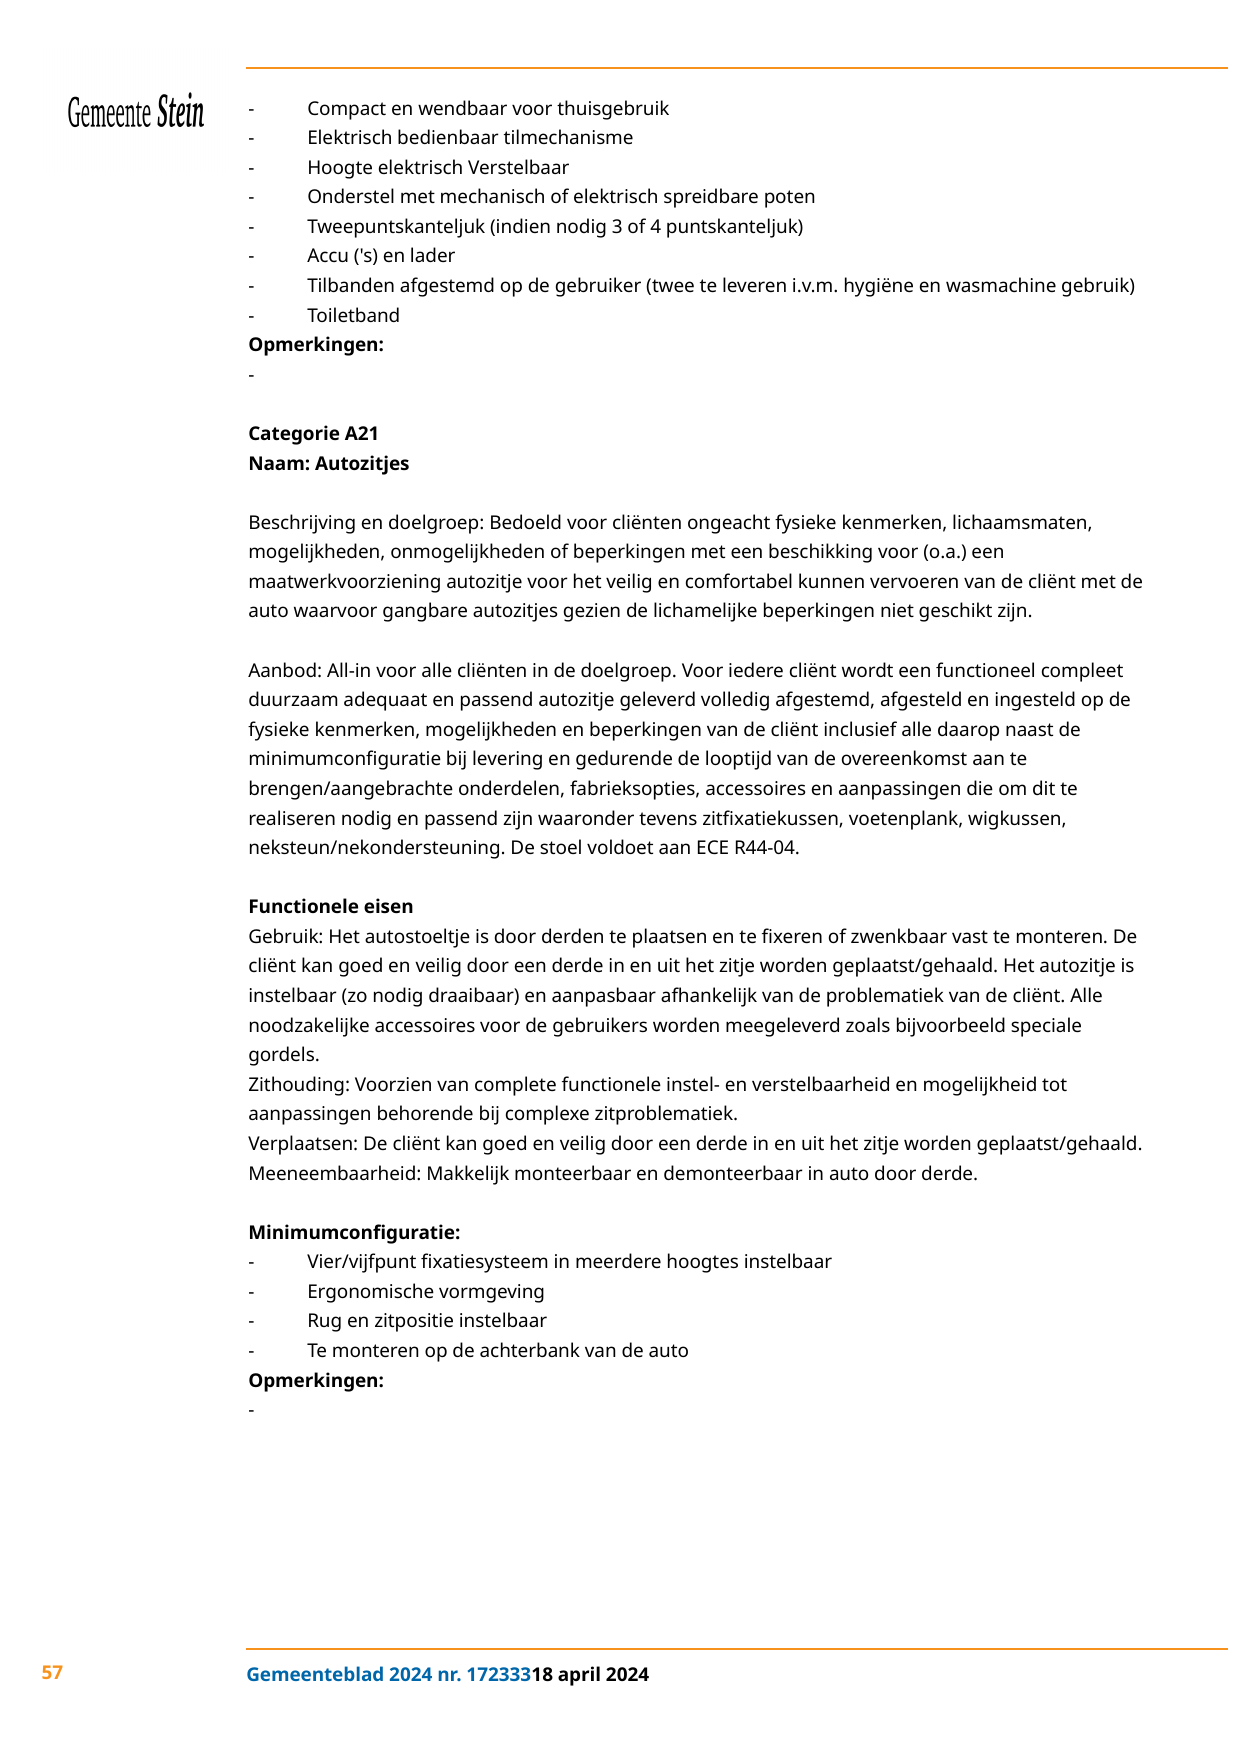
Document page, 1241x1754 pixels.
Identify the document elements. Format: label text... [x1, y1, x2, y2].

list Tilbanden afgestemd op de gebruiker (twee te leveren i.v.m. hygiëne en wasmachine gebruik) [248, 272, 1152, 298]
text Beschrijving en doelgroep: Bedoeld voor cliënten ongeacht fysieke kenmerken, lichaamsmaten, mogelijkheden, onmogelijkheden of beperkingen met een beschikking voor (o.a.) een maatwerkvoorziening autozitje voor het veilig en comfortabel kunnen vervoeren van de cliënt met de auto waarvoor gangbare autozitjes gezien de lichamelijke beperkingen niet geschikt zijn. [248, 509, 1152, 623]
text Aanbod: All-in voor alle cliënten in de doelgroep. Voor iedere cliënt wordt een functioneel compleet duurzaam adequaat en passend autozitje geleverd volledig afgestemd, afgesteld en ingesteld op de fysieke kenmerken, mogelijkheden en beperkingen van de cliënt inclusief alle daarop naast de minimumconfiguratie bij levering en gedurende de looptijd van de overeenkomst aan te brengen/aangebrachte onderdelen, fabrieksopties, accessoires en aanpassingen die om dit te realiseren nodig en passend zijn waaronder tevens zitfixatiekussen, voetenplank, wigkussen, neksteun/nekondersteuning. De stoel voldoet aan ECE R44-04. [248, 657, 1152, 860]
list Vier/vijfpunt fixatiesysteem in meerdere hoogtes instelbaar [248, 1248, 1152, 1274]
text Verplaatsen: De cliënt kan goed en veilig door een derde in en uit het zitje worden geplaatst/gehaald. [248, 1130, 1152, 1156]
list Te monteren op de achterbank van de auto [248, 1337, 1152, 1363]
text - [248, 1396, 1152, 1422]
list Onderstel met mechanisch of elektrisch spreidbare poten [248, 183, 1152, 209]
list Rug en zitpositie instelbaar [248, 1308, 1152, 1333]
picture [41, 47, 231, 172]
text Gebruik: Het autostoeltje is door derden te plaatsen en te fixeren of zwenkbaar vast te monteren. De cliënt kan goed en veilig door een derde in en uit het zitje worden geplaatst/gehaald. Het autozitje is instelbaar (zo nodig draaibaar) en aanpasbaar afhankelijk van de problematiek van de cliënt. Alle noodzakelijke accessoires voor de gebruikers worden meegeleverd zoals bijvoorbeeld speciale gordels. [248, 923, 1152, 1067]
text Functionele eisen [248, 893, 1152, 919]
list Accu ('s) en lader [248, 243, 1152, 268]
text Meeneembaarheid: Makkelijk monteerbaar en demonteerbaar in auto door derde. [248, 1160, 1152, 1186]
text Zithouding: Voorzien van complete functionele instel- en verstelbaarheid en mogelijkheid tot aanpassingen behorende bij complexe zitproblematiek. [248, 1071, 1152, 1126]
list Elektrisch bedienbaar tilmechanisme [248, 124, 1152, 150]
text Minimumconfiguratie: [248, 1219, 1152, 1245]
list Compact en wendbaar voor thuisgebruik [248, 95, 1152, 121]
text Categorie A21 [248, 420, 1152, 446]
list Tweepuntskanteljuk (indien nodig 3 of 4 puntskanteljuk) [248, 213, 1152, 239]
text Opmerkingen: [248, 331, 1152, 357]
text Opmerkingen: [248, 1367, 1152, 1393]
list Ergonomische vormgeving [248, 1278, 1152, 1304]
text - [248, 361, 1152, 387]
text Naam: Autozitjes [248, 450, 1152, 476]
list Hoogte elektrisch Verstelbaar [248, 154, 1152, 180]
list Toiletband [248, 302, 1152, 328]
